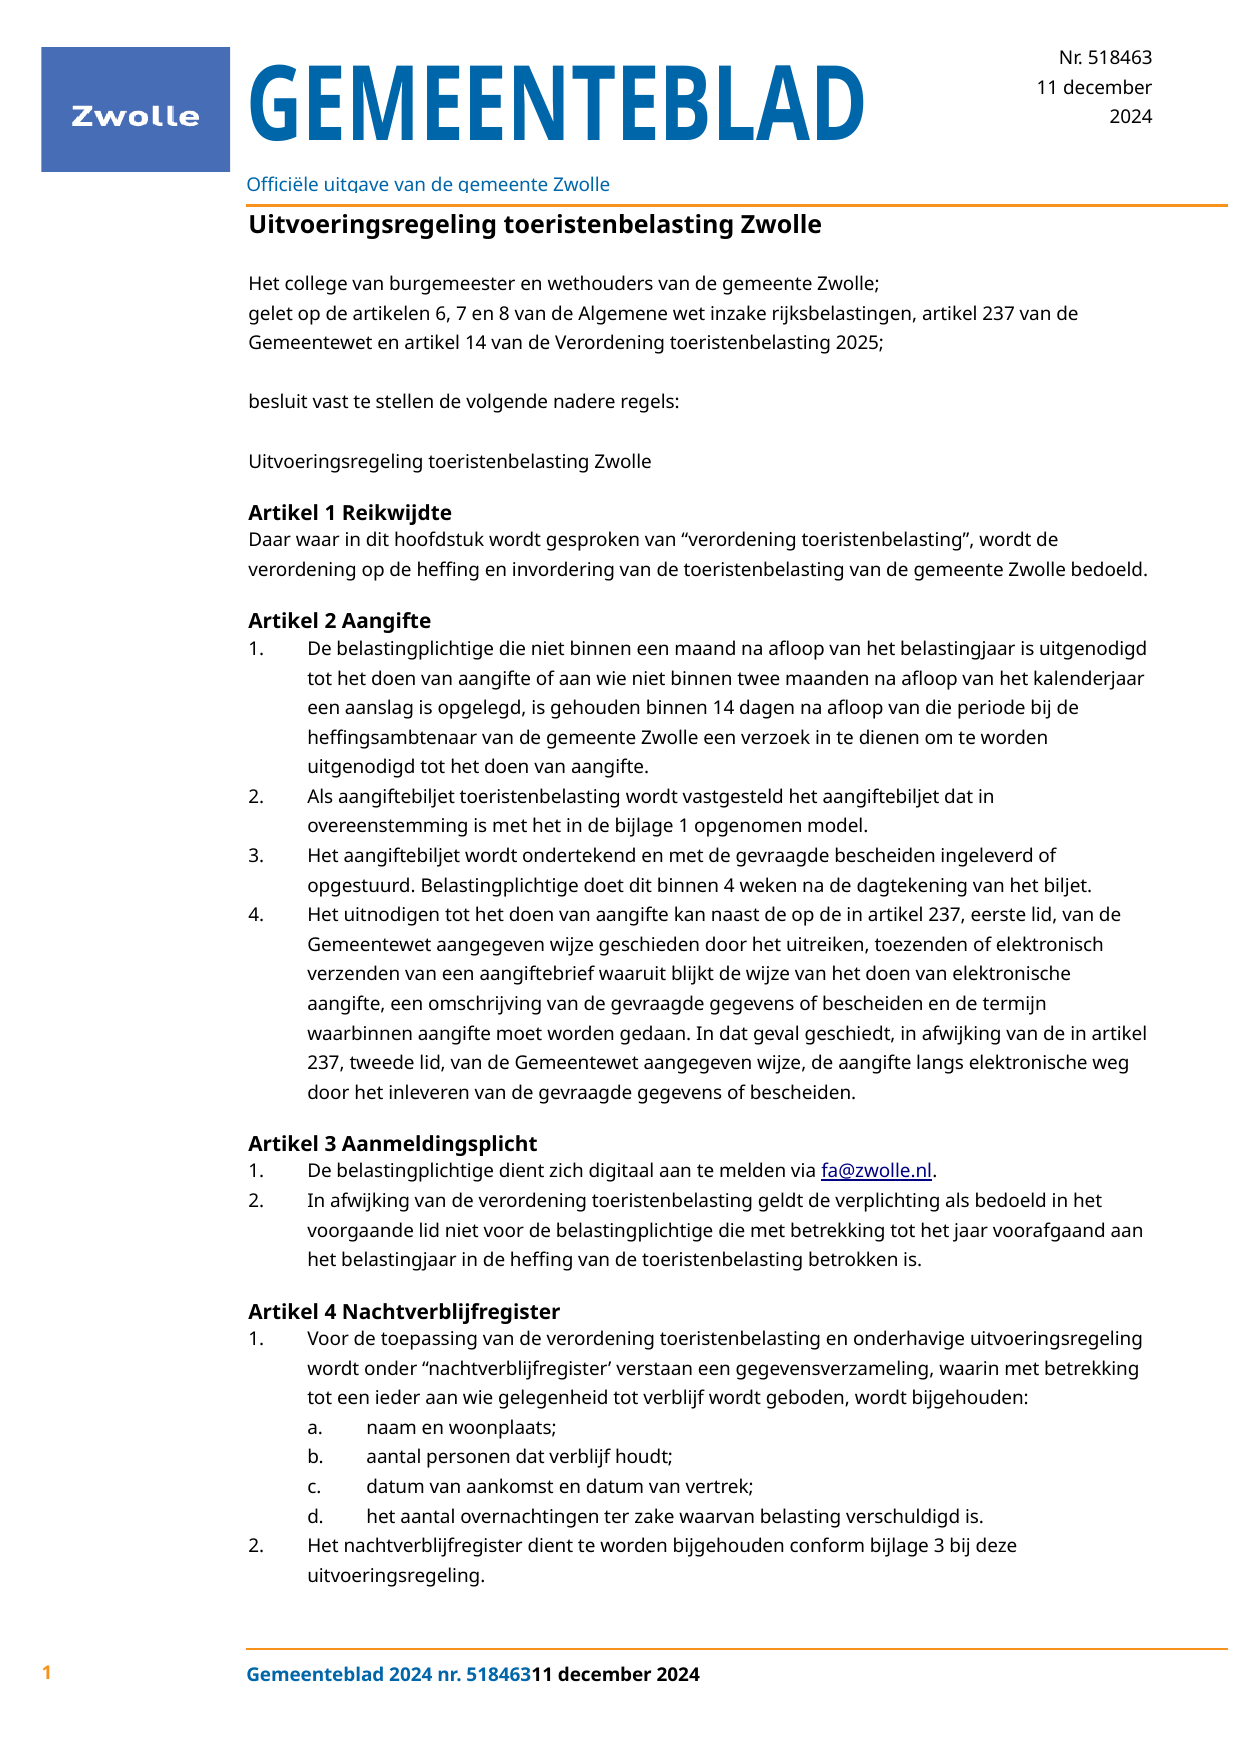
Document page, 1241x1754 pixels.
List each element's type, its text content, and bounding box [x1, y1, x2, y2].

list Als aangiftebiljet toeristenbelasting wordt vastgesteld het aangiftebiljet dat in overeenstemming is met het in de bijlage 1 opgenomen model. [248, 783, 1152, 838]
list In afwijking van de verordening toeristenbelasting geldt de verplichting als bedoeld in het voorgaande lid niet voor de belastingplichtige die met betrekking tot het jaar voorafgaand aan het belastingjaar in de heffing van de toeristenbelasting betrokken is. [248, 1187, 1152, 1272]
list datum van aankomst en datum van vertrek; [307, 1473, 1152, 1499]
text Daar waar in dit hoofdstuk wordt gesproken van “verordening toeristenbelasting”, wordt de verordening op de heffing en invordering van de toeristenbelasting van de gemeente Zwolle bedoeld. [248, 527, 1152, 582]
list aantal personen dat verblijf houdt; [307, 1444, 1152, 1469]
text Uitvoeringsregeling toeristenbelasting Zwolle [248, 207, 1152, 241]
list De belastingplichtige die niet binnen een maand na afloop van het belastingjaar is uitgenodigd tot het doen van aangifte of aan wie niet binnen twee maanden na afloop van het kalenderjaar een aanslag is opgelegd, is gehouden binnen 14 dagen na afloop van die periode bij de heffingsambtenaar van de gemeente Zwolle een verzoek in te dienen om te worden uitgenodigd tot het doen van aangifte. [248, 635, 1152, 779]
list naam en woonplaats; [307, 1414, 1152, 1440]
list het aantal overnachtingen ter zake waarvan belasting verschuldigd is. [307, 1503, 1152, 1528]
text Artikel 4 Nachtverblijfregister [248, 1297, 1152, 1325]
text Artikel 3 Aanmeldingsplicht [248, 1129, 1152, 1158]
text gelet op de artikelen 6, 7 en 8 van de Algemene wet inzake rijksbelastingen, artikel 237 van de Gemeentewet en artikel 14 van de Verordening toeristenbelasting 2025; [248, 300, 1152, 355]
text besluit vast te stellen de volgende nadere regels: [248, 389, 1152, 414]
text Het college van burgemeester en wethouders van de gemeente Zwolle; [248, 270, 1152, 296]
text Artikel 2 Aangifte [248, 607, 1152, 635]
text Artikel 1 Reikwijdte [248, 498, 1152, 527]
list Het uitnodigen tot het doen van aangifte kan naast de op de in artikel 237, eerste lid, van de Gemeentewet aangegeven wijze geschieden door het uitreiken, toezenden of elektronisch verzenden van een aangiftebrief waaruit blijkt de wijze van het doen van elektronische aangifte, een omschrijving van de gevraagde gegevens of bescheiden en de termijn waarbinnen aangifte moet worden gedaan. In dat geval geschiedt, in afwijking van de in artikel 237, tweede lid, van de Gemeentewet aangegeven wijze, de aangifte langs elektronische weg door het inleveren van de gevraagde gegevens of bescheiden. [248, 901, 1152, 1104]
picture [41, 47, 231, 172]
list Het nachtverblijfregister dient te worden bijgehouden conform bijlage 3 bij deze uitvoeringsregeling. [248, 1532, 1152, 1588]
list Het aangiftebiljet wordt ondertekend en met de gevraagde bescheiden ingeleverd of opgestuurd. Belastingplichtige doet dit binnen 4 weken na de dagtekening van het biljet. [248, 842, 1152, 897]
list Voor de toepassing van de verordening toeristenbelasting en onderhavige uitvoeringsregeling wordt onder “nachtverblijfregister’ verstaan een gegevensverzameling, waarin met betrekking tot een ieder aan wie gelegenheid tot verblijf wordt geboden, wordt bijgehouden: [248, 1325, 1152, 1410]
list De belastingplichtige dient zich digitaal aan te melden via fa@zwolle.nl. [248, 1158, 1152, 1183]
text Uitvoeringsregeling toeristenbelasting Zwolle [248, 448, 1152, 473]
